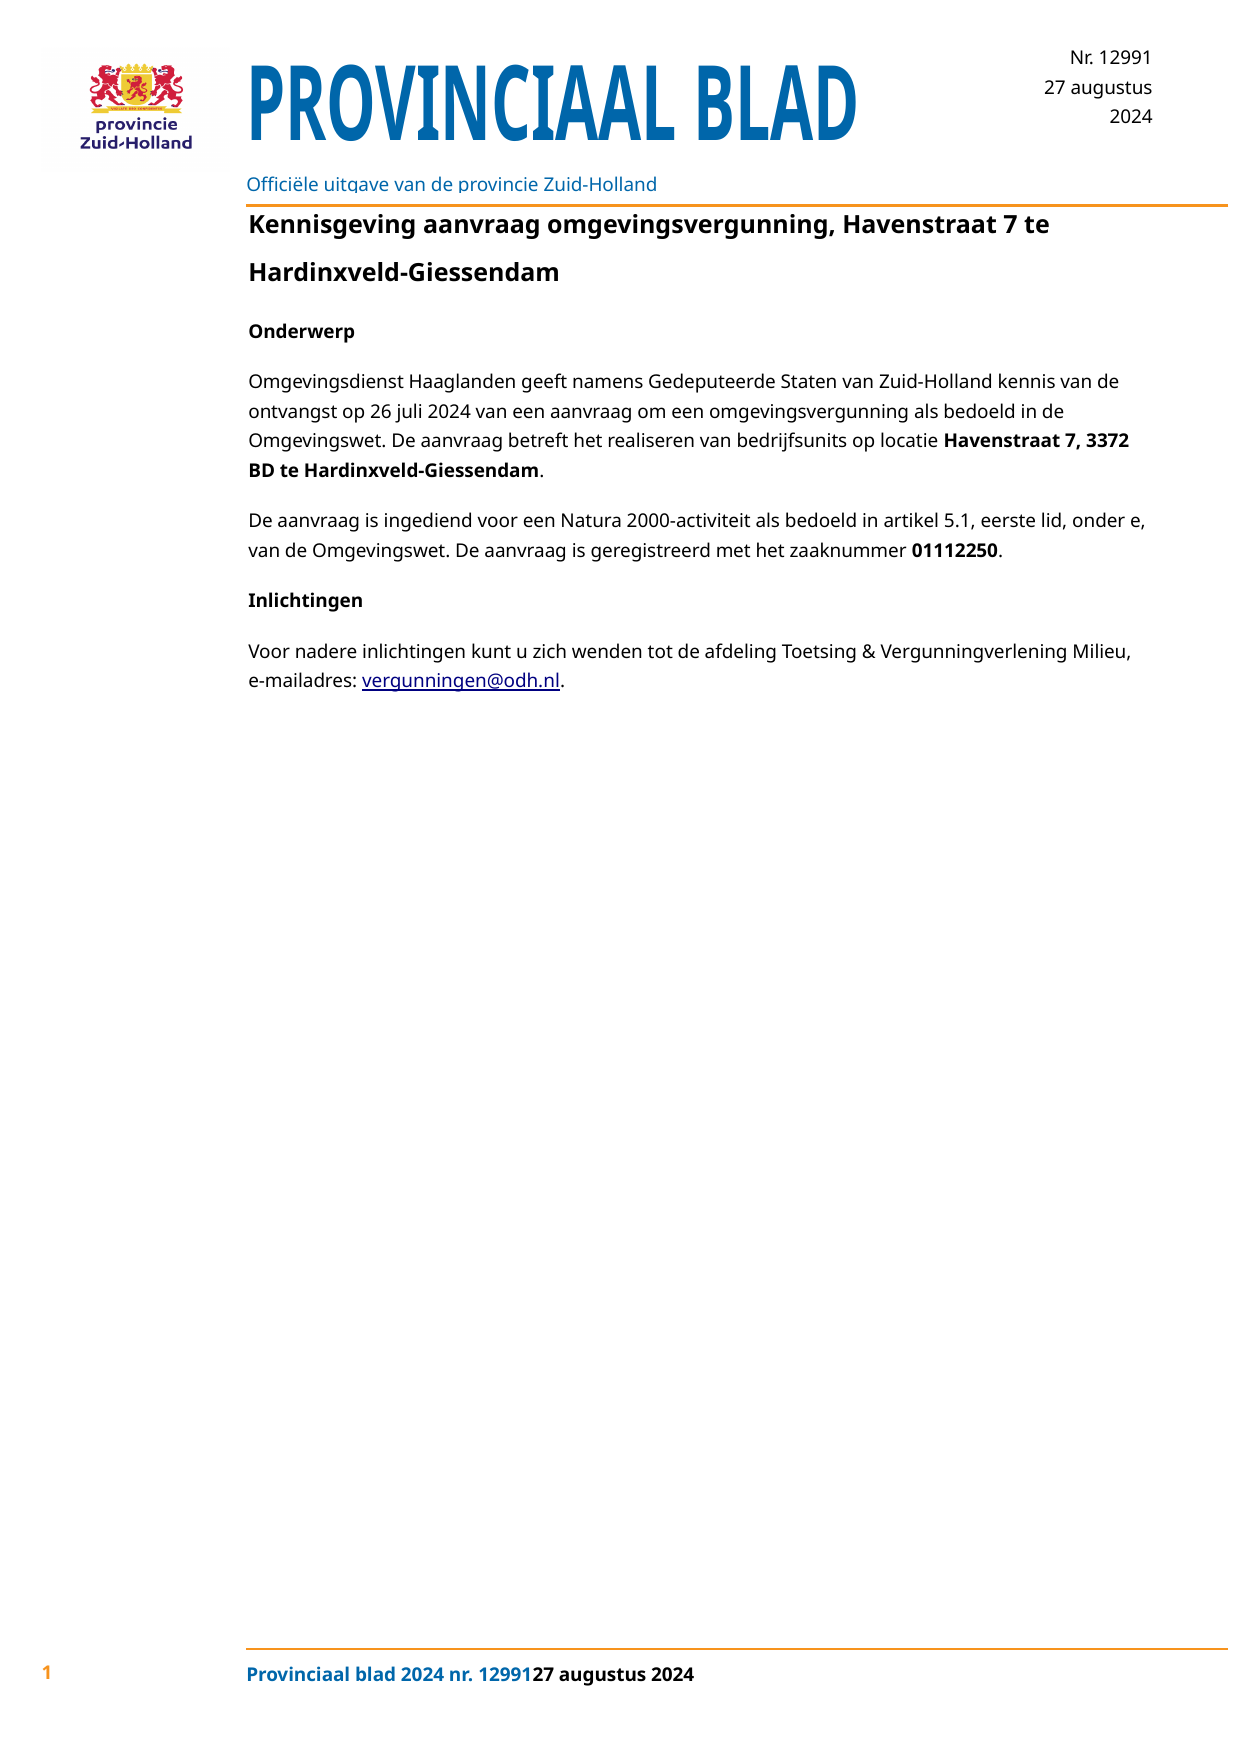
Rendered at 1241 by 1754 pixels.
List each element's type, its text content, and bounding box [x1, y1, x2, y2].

text Onderwerp [248, 318, 1152, 344]
text Voor nadere inlichtingen kunt u zich wenden tot de afdeling Toetsing & Vergunningverlening Milieu, e-mailadres: vergunningen@odh.nl. [248, 638, 1152, 693]
text Kennisgeving aanvraag omgevingsvergunning, Havenstraat 7 te Hardinxveld-Giessendam [248, 207, 1152, 288]
text De aanvraag is ingediend voor een Natura 2000-activiteit als bedoeld in artikel 5.1, eerste lid, onder e, van de Omgevingswet. De aanvraag is geregistreerd met het zaaknummer 01112250. [248, 507, 1152, 563]
text Omgevingsdienst Haaglanden geeft namens Gedeputeerde Staten van Zuid-Holland kennis van de ontvangst op 26 juli 2024 van een aanvraag om een omgevingsvergunning als bedoeld in de Omgevingswet. De aanvraag betreft het realiseren van bedrijfsunits op locatie Havenstraat 7, 3372 BD te Hardinxveld-Giessendam. [248, 368, 1152, 483]
text Inlichtingen [248, 587, 1152, 613]
picture [41, 47, 231, 172]
